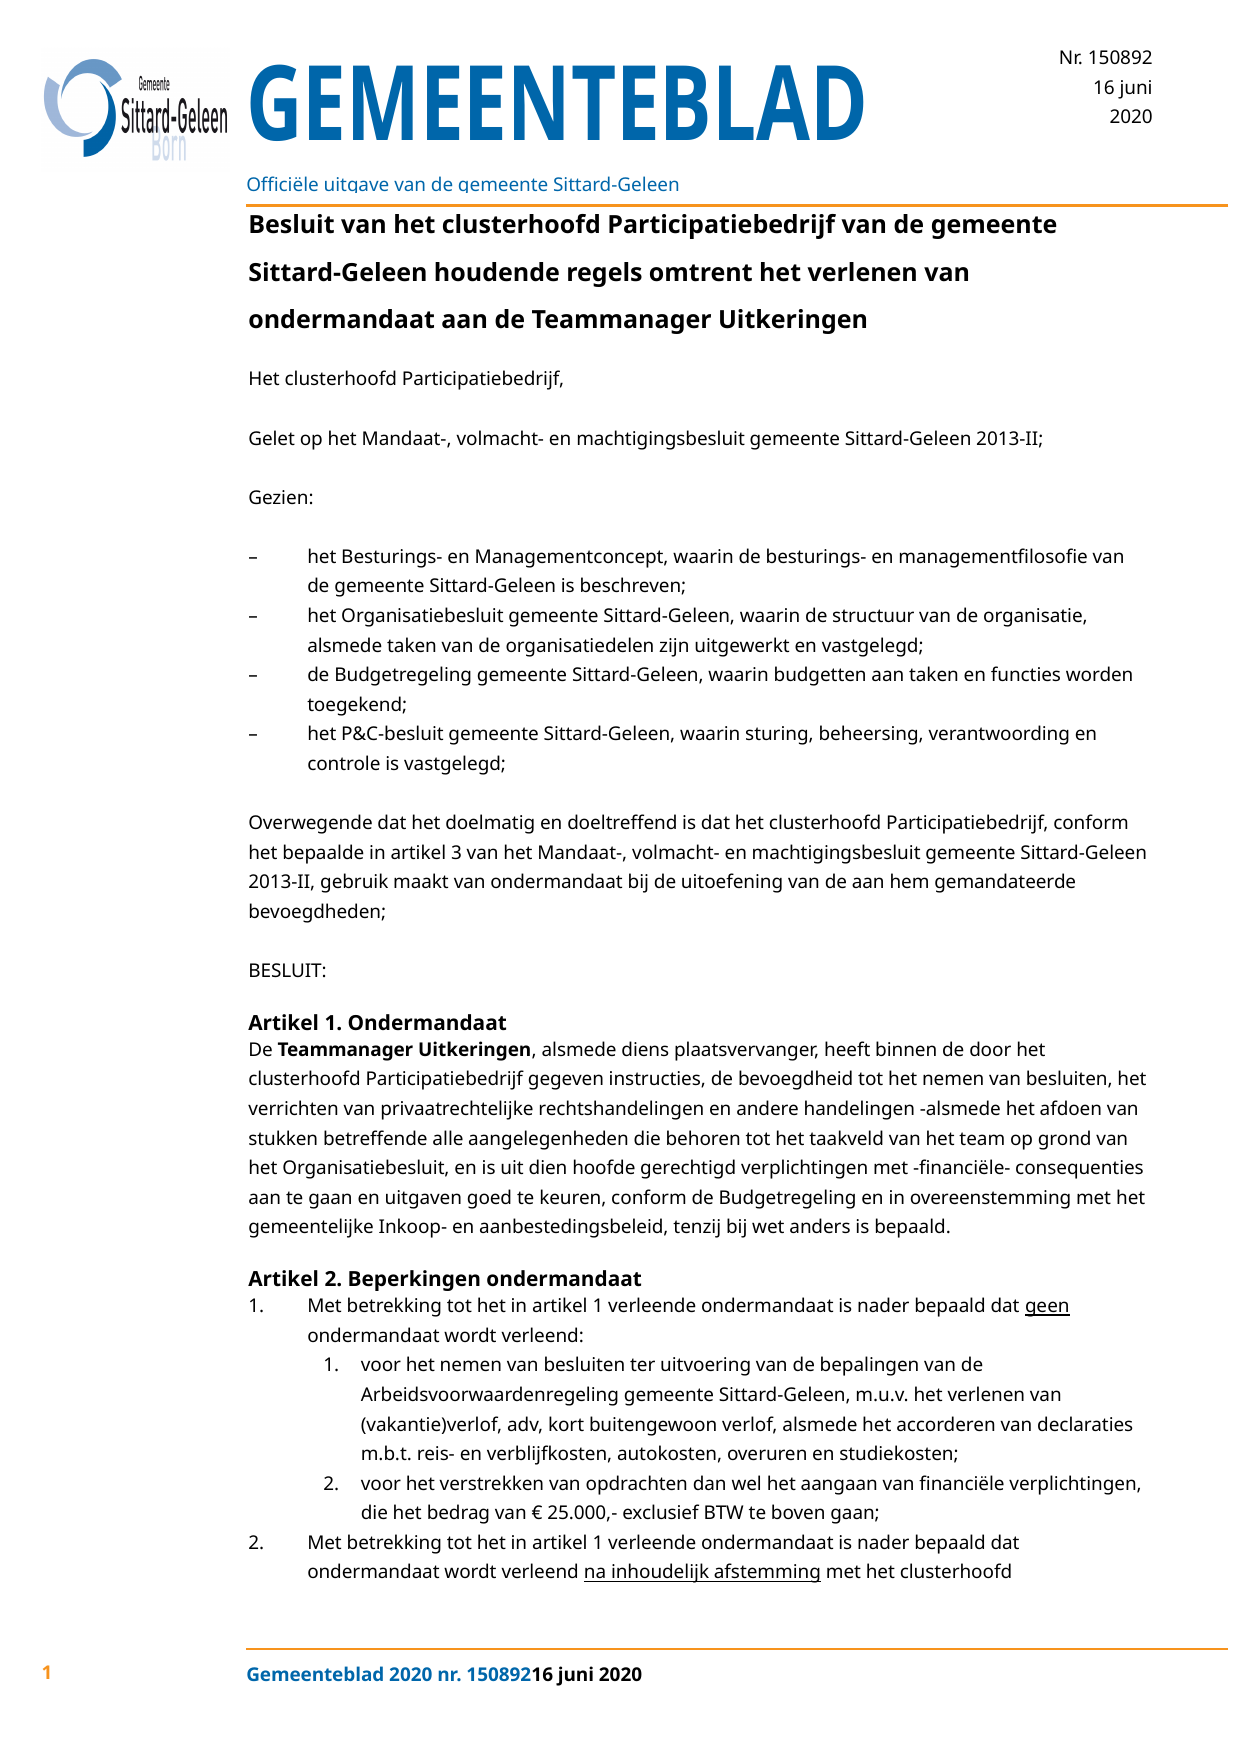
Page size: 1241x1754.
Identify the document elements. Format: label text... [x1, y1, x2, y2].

picture [41, 47, 231, 172]
text Overwegende dat het doelmatig en doeltreffend is dat het clusterhoofd Participatiebedrijf, conform het bepaalde in artikel 3 van het Mandaat-, volmacht- en machtigingsbesluit gemeente Sittard-Geleen 2013-II, gebruik maakt van ondermandaat bij de uitoefening van de aan hem gemandateerde bevoegdheden; [248, 809, 1152, 924]
list voor het nemen van besluiten ter uitvoering van de bepalingen van de Arbeidsvoorwaardenregeling gemeente Sittard-Geleen, m.u.v. het verlenen van (vakantie)verlof, adv, kort buitengewoon verlof, alsmede het accorderen van declaraties m.b.t. reis- en verblijfkosten, autokosten, overuren en studiekosten; [323, 1352, 1152, 1466]
text Gelet op het Mandaat-, volmacht- en machtigingsbesluit gemeente Sittard-Geleen 2013-II; [248, 425, 1152, 450]
list voor het verstrekken van opdrachten dan wel het aangaan van financiële verplichtingen, die het bedrag van € 25.000,- exclusief BTW te boven gaan; [323, 1470, 1152, 1525]
list het Besturings- en Managementconcept, waarin de besturings- en managementfilosofie van de gemeente Sittard-Geleen is beschreven; [248, 543, 1152, 598]
list de Budgetregeling gemeente Sittard-Geleen, waarin budgetten aan taken en functies worden toegekend; [248, 661, 1152, 717]
list Met betrekking tot het in artikel 1 verleende ondermandaat is nader bepaald dat geen ondermandaat wordt verleend: [248, 1292, 1152, 1348]
text Gezien: [248, 484, 1152, 509]
list het Organisatiebesluit gemeente Sittard-Geleen, waarin de structuur van de organisatie, alsmede taken van de organisatiedelen zijn uitgewerkt en vastgelegd; [248, 602, 1152, 657]
list Met betrekking tot het in artikel 1 verleende ondermandaat is nader bepaald dat ondermandaat wordt verleend na inhoudelijk afstemming met het clusterhoofd [248, 1529, 1152, 1584]
text De Teammanager Uitkeringen, alsmede diens plaatsvervanger, heeft binnen de door het clusterhoofd Participatiebedrijf gegeven instructies, de bevoegdheid tot het nemen van besluiten, het verrichten van privaatrechtelijke rechtshandelingen en andere handelingen -alsmede het afdoen van stukken betreffende alle aangelegenheden die behoren tot het taakveld van het team op grond van het Organisatiebesluit, en is uit dien hoofde gerechtigd verplichtingen met -financiële- consequenties aan te gaan en uitgaven goed te keuren, conform de Budgetregeling en in overeenstemming met het gemeentelijke Inkoop- en aanbestedingsbeleid, tenzij bij wet anders is bepaald. [248, 1036, 1152, 1239]
text Het clusterhoofd Participatiebedrijf, [248, 366, 1152, 391]
text Besluit van het clusterhoofd Participatiebedrijf van de gemeente Sittard-Geleen houdende regels omtrent het verlenen van ondermandaat aan de Teammanager Uitkeringen [248, 207, 1152, 336]
text BESLUIT: [248, 957, 1152, 983]
text Artikel 2. Beperkingen ondermandaat [248, 1264, 1152, 1292]
list het P&C-besluit gemeente Sittard-Geleen, waarin sturing, beheersing, verantwoording en controle is vastgelegd; [248, 721, 1152, 776]
text Artikel 1. Ondermandaat [248, 1008, 1152, 1036]
